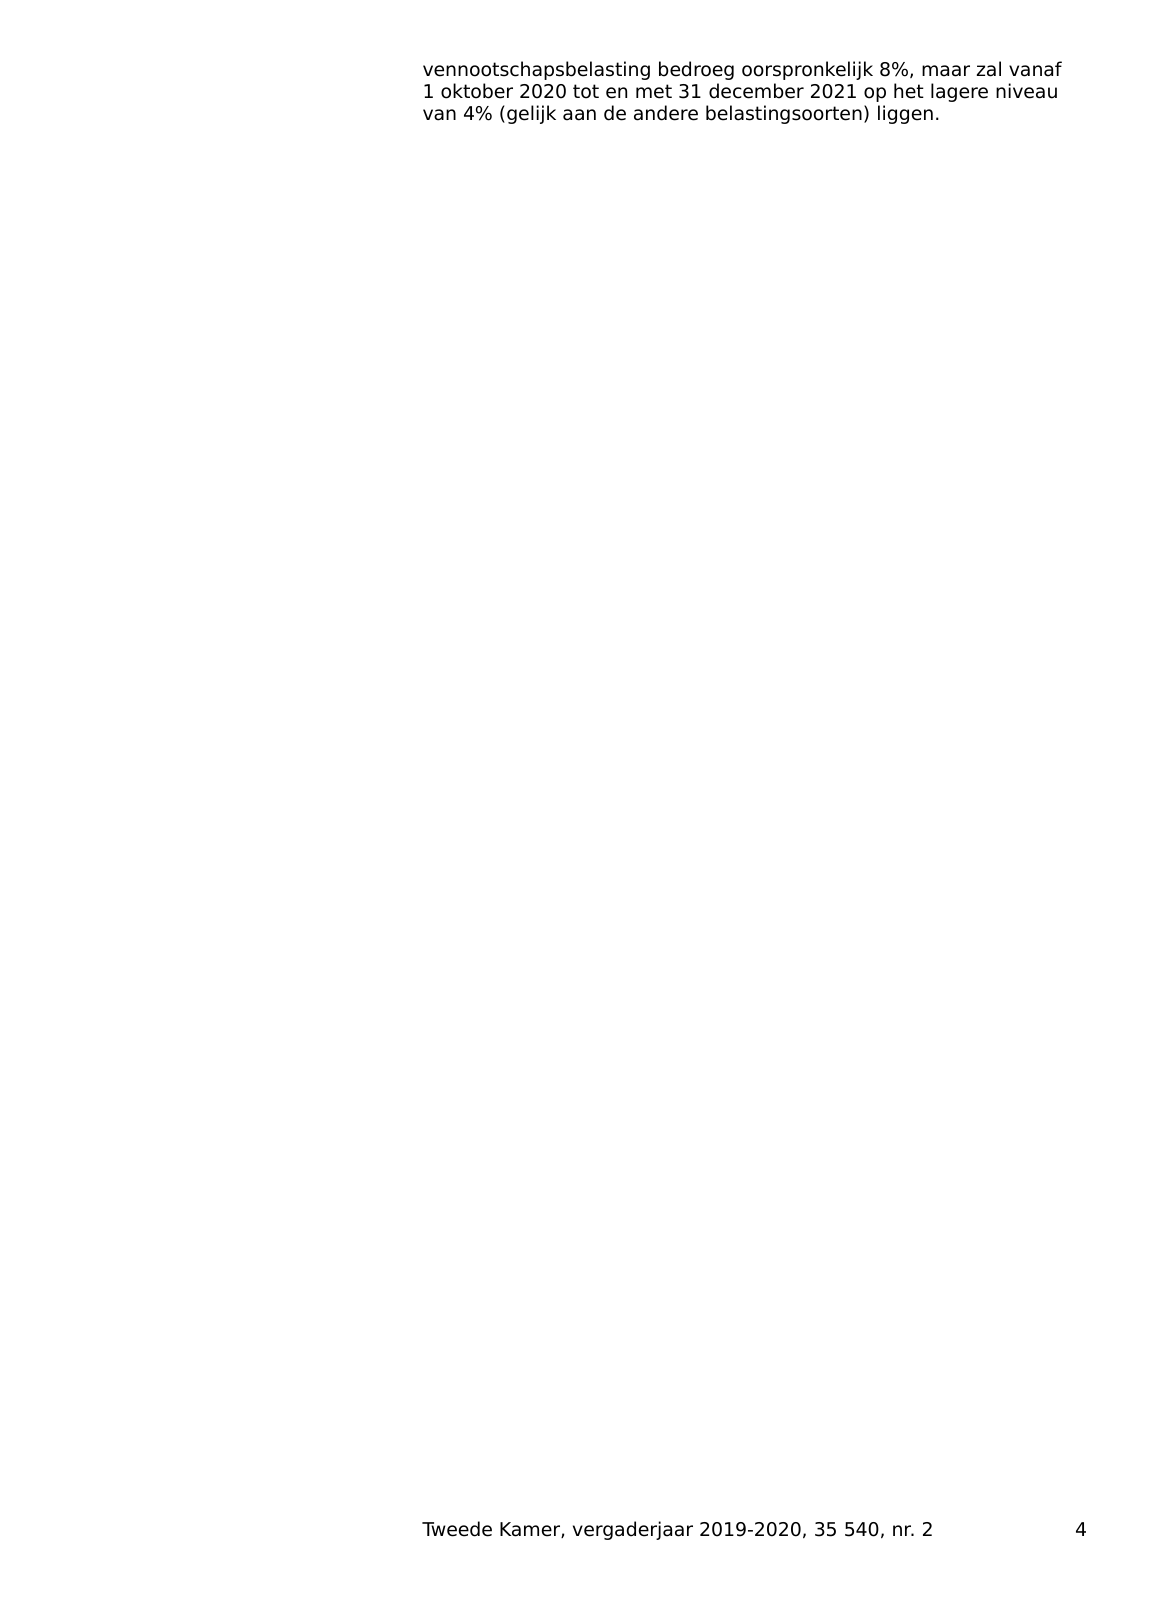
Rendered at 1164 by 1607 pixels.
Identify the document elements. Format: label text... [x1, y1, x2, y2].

text vennootschapsbelasting bedroeg oorspronkelijk 8%, maar zal vanaf 1 oktober 2020 tot en met 31 december 2021 op het lagere niveau van 4% (gelijk aan de andere belastingsoorten) liggen. [422, 59, 1087, 125]
